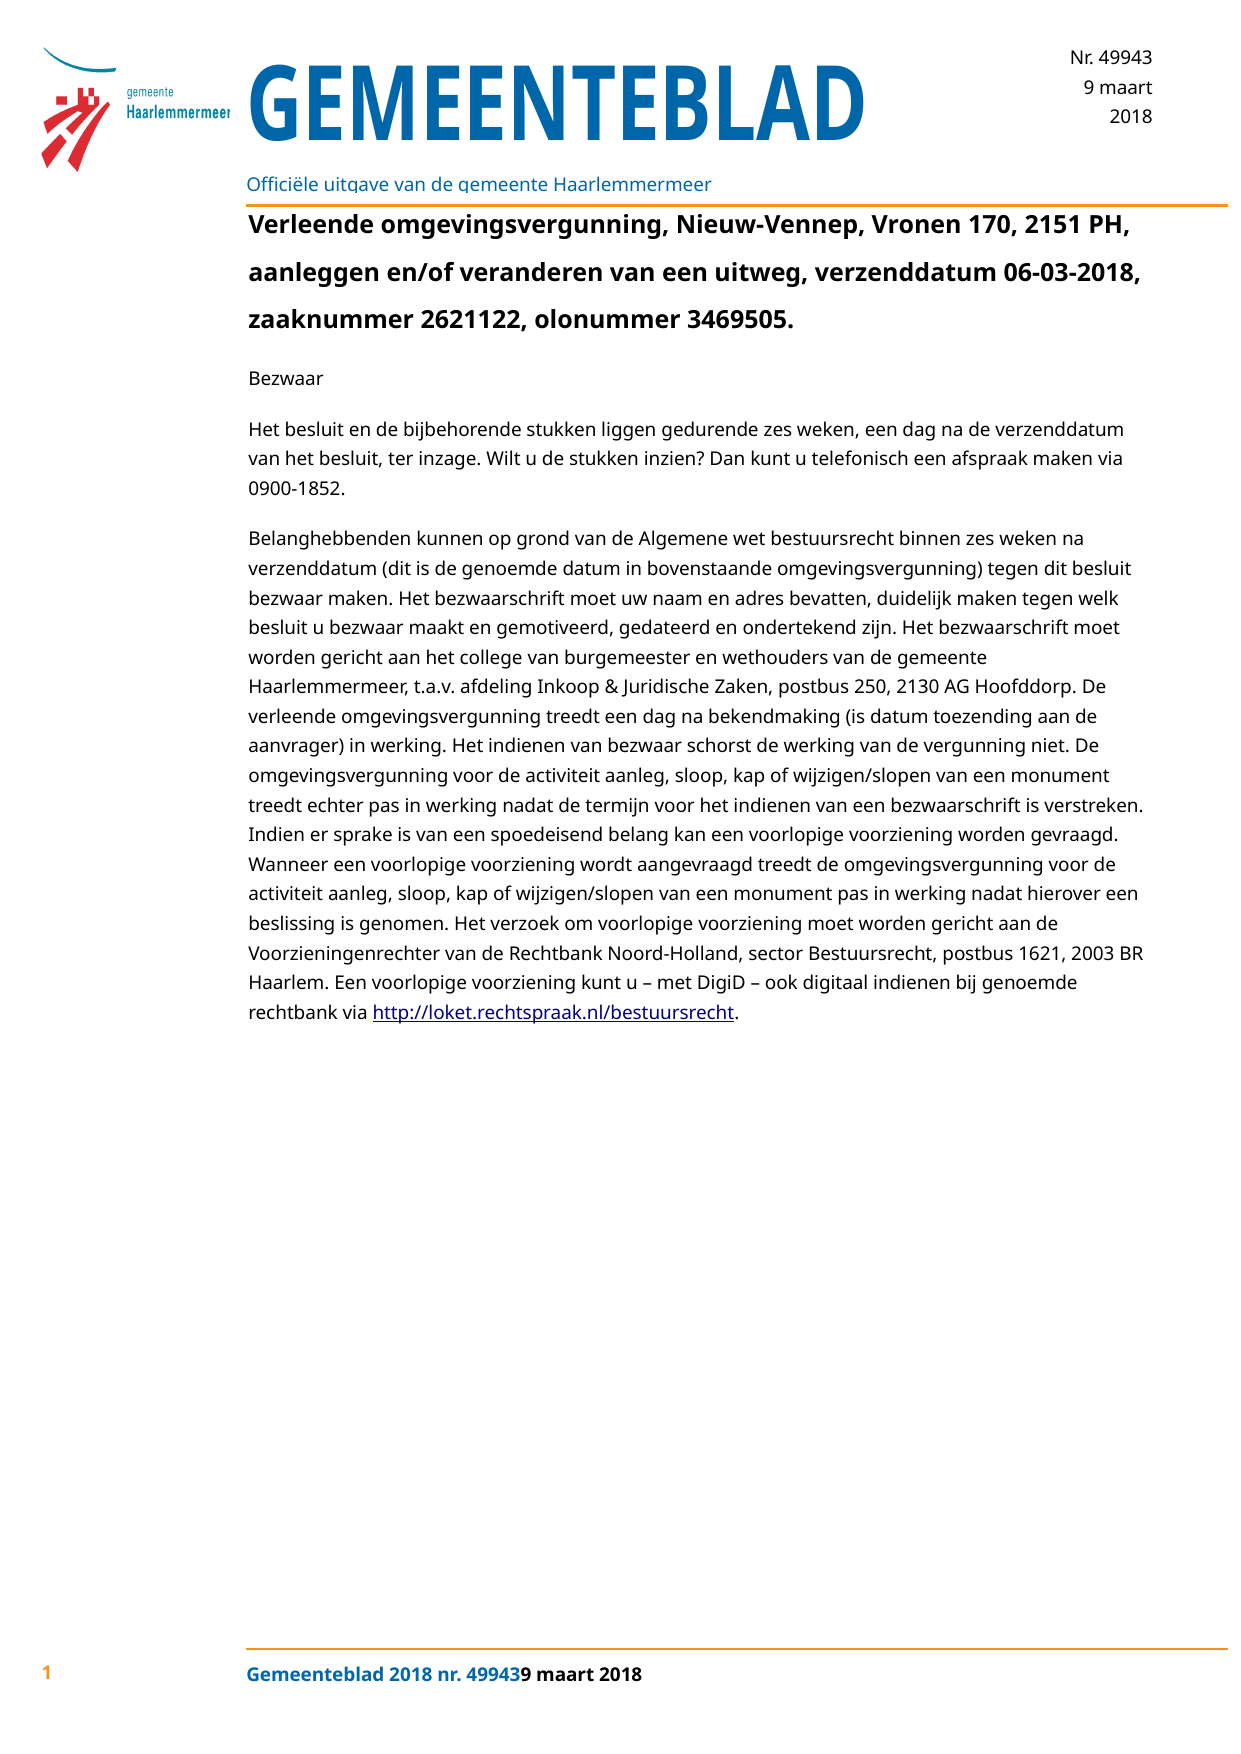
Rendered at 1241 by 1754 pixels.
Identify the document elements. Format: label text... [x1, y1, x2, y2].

text Bezwaar [248, 366, 1152, 391]
text Belanghebbenden kunnen op grond van de Algemene wet bestuursrecht binnen zes weken na verzenddatum (dit is de genoemde datum in bovenstaande omgevingsvergunning) tegen dit besluit bezwaar maken. Het bezwaarschrift moet uw naam en adres bevatten, duidelijk maken tegen welk besluit u bezwaar maakt en gemotiveerd, gedateerd en ondertekend zijn. Het bezwaarschrift moet worden gericht aan het college van burgemeester en wethouders van de gemeente Haarlemmermeer, t.a.v. afdeling Inkoop & Juridische Zaken, postbus 250, 2130 AG Hoofddorp. De verleende omgevingsvergunning treedt een dag na bekendmaking (is datum toezending aan de aanvrager) in werking. Het indienen van bezwaar schorst de werking van de vergunning niet. De omgevingsvergunning voor de activiteit aanleg, sloop, kap of wijzigen/slopen van een monument treedt echter pas in werking nadat de termijn voor het indienen van een bezwaarschrift is verstreken. Indien er sprake is van een spoedeisend belang kan een voorlopige voorziening worden gevraagd. Wanneer een voorlopige voorziening wordt aangevraagd treedt de omgevingsvergunning voor de activiteit aanleg, sloop, kap of wijzigen/slopen van een monument pas in werking nadat hierover een beslissing is genomen. Het verzoek om voorlopige voorziening moet worden gericht aan de Voorzieningenrechter van de Rechtbank Noord-Holland, sector Bestuursrecht, postbus 1621, 2003 BR Haarlem. Een voorlopige voorziening kunt u – met DigiD – ook digitaal indienen bij genoemde rechtbank via http://loket.rechtspraak.nl/bestuursrecht. [248, 526, 1152, 1024]
text Verleende omgevingsvergunning, Nieuw-Vennep, Vronen 170, 2151 PH, aanleggen en/of veranderen van een uitweg, verzenddatum 06-03-2018, zaaknummer 2621122, olonummer 3469505. [248, 207, 1152, 336]
text Het besluit en de bijbehorende stukken liggen gedurende zes weken, een dag na de verzenddatum van het besluit, ter inzage. Wilt u de stukken inzien? Dan kunt u telefonisch een afspraak maken via 0900-1852. [248, 416, 1152, 501]
picture [41, 47, 231, 172]
